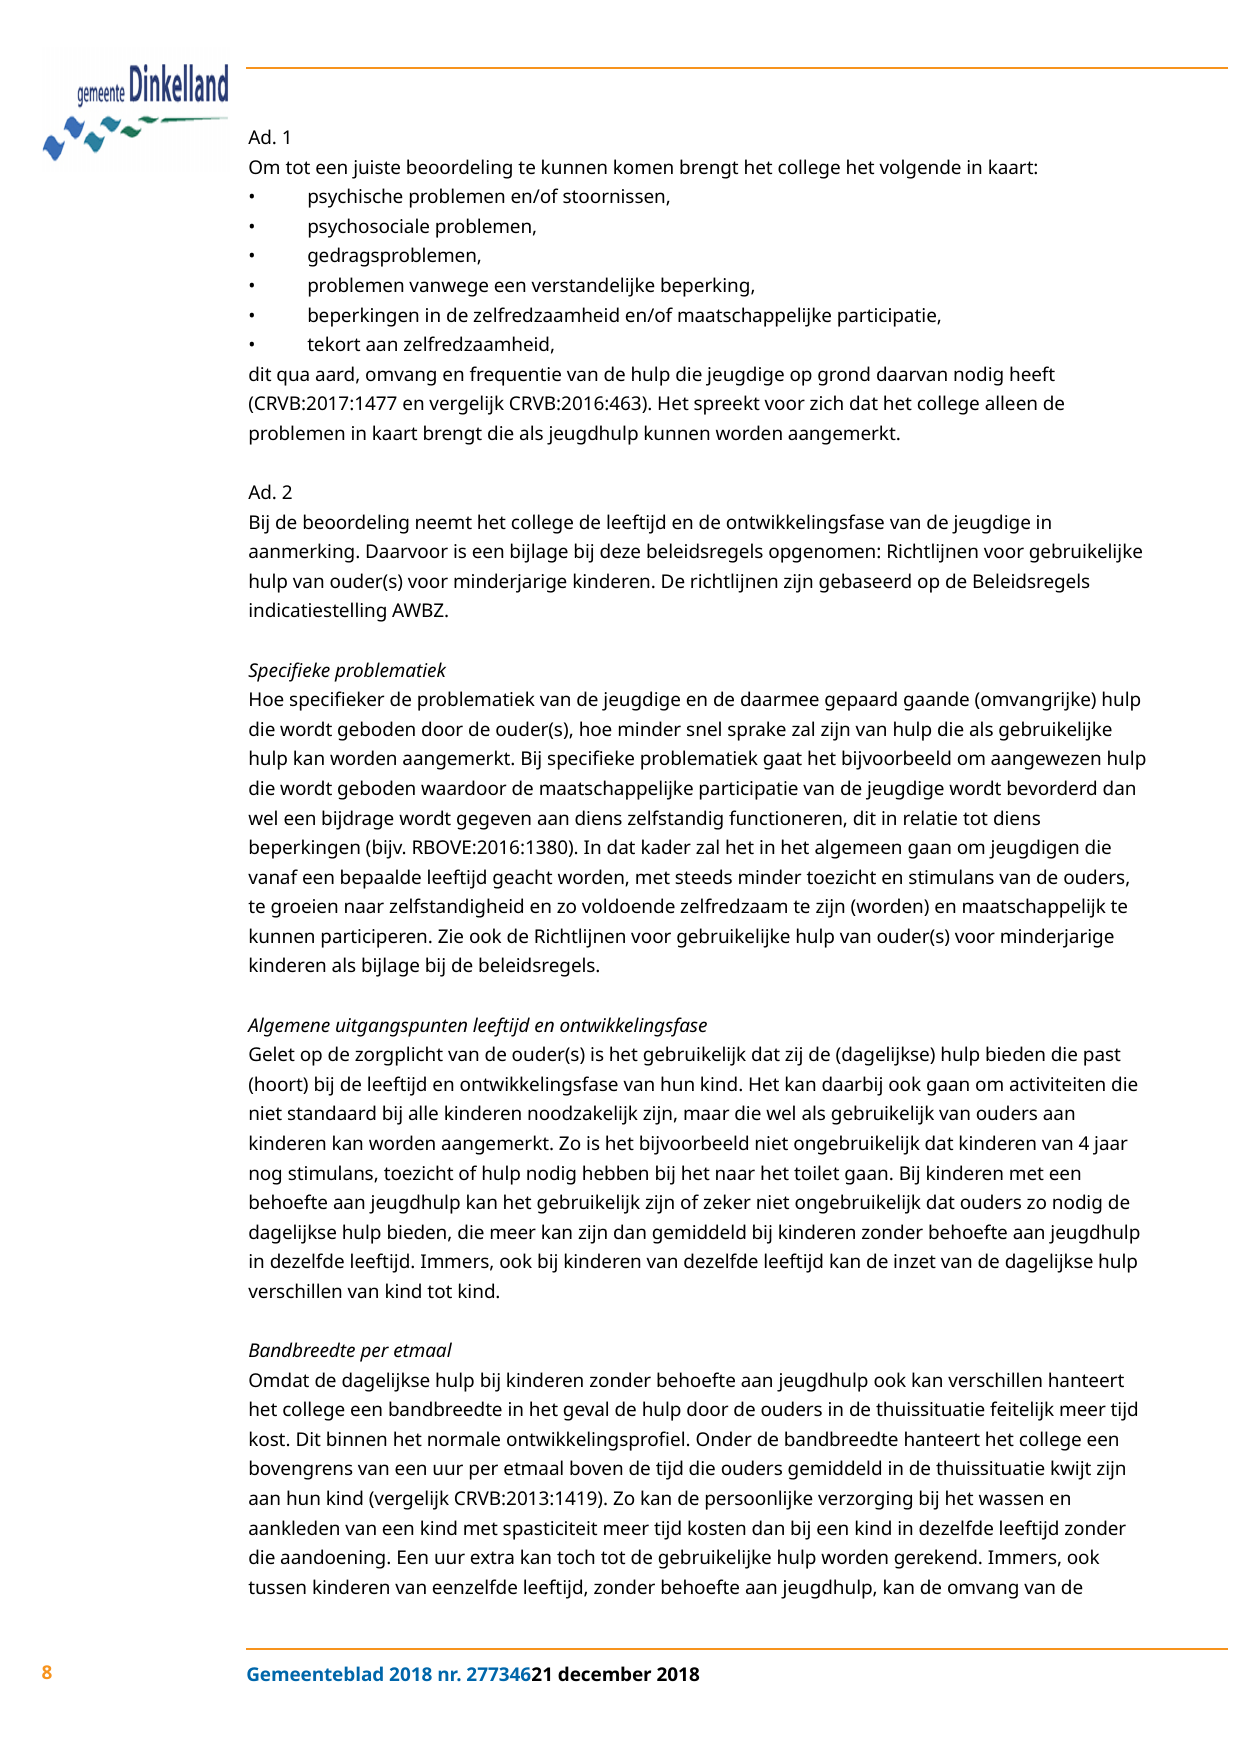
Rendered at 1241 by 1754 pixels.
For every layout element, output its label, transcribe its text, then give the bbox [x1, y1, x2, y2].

list psychische problemen en/of stoornissen, [248, 183, 1152, 209]
list tekort aan zelfredzaamheid, [248, 331, 1152, 357]
text Omdat de dagelijkse hulp bij kinderen zonder behoefte aan jeugdhulp ook kan verschillen hanteert het college een bandbreedte in het geval de hulp door de ouders in de thuissituatie feitelijk meer tijd kost. Dit binnen het normale ontwikkelingsprofiel. Onder de bandbreedte hanteert het college een bovengrens van een uur per etmaal boven de tijd die ouders gemiddeld in de thuissituatie kwijt zijn aan hun kind (vergelijk CRVB:2013:1419). Zo kan de persoonlijke verzorging bij het wassen en aankleden van een kind met spasticiteit meer tijd kosten dan bij een kind in dezelfde leeftijd zonder die aandoening. Een uur extra kan toch tot de gebruikelijke hulp worden gerekend. Immers, ook tussen kinderen van eenzelfde leeftijd, zonder behoefte aan jeugdhulp, kan de omvang van de [248, 1367, 1152, 1600]
text Bandbreedte per etmaal [248, 1337, 1152, 1363]
picture [41, 47, 231, 172]
text Bij de beoordeling neemt het college de leeftijd en de ontwikkelingsfase van de jeugdige in aanmerking. Daarvoor is een bijlage bij deze beleidsregels opgenomen: Richtlijnen voor gebruikelijke hulp van ouder(s) voor minderjarige kinderen. De richtlijnen zijn gebaseerd op de Beleidsregels indicatiestelling AWBZ. [248, 509, 1152, 623]
list gedragsproblemen, [248, 243, 1152, 268]
text dit qua aard, omvang en frequentie van de hulp die jeugdige op grond daarvan nodig heeft (CRVB:2017:1477 en vergelijk CRVB:2016:463). Het spreekt voor zich dat het college alleen de problemen in kaart brengt die als jeugdhulp kunnen worden aangemerkt. [248, 361, 1152, 446]
text Ad. 2 [248, 479, 1152, 505]
text Om tot een juiste beoordeling te kunnen komen brengt het college het volgende in kaart: [248, 154, 1152, 180]
list problemen vanwege een verstandelijke beperking, [248, 272, 1152, 298]
text Gelet op de zorgplicht van de ouder(s) is het gebruikelijk dat zij de (dagelijkse) hulp bieden die past (hoort) bij de leeftijd en ontwikkelingsfase van hun kind. Het kan daarbij ook gaan om activiteiten die niet standaard bij alle kinderen noodzakelijk zijn, maar die wel als gebruikelijk van ouders aan kinderen kan worden aangemerkt. Zo is het bijvoorbeeld niet ongebruikelijk dat kinderen van 4 jaar nog stimulans, toezicht of hulp nodig hebben bij het naar het toilet gaan. Bij kinderen met een behoefte aan jeugdhulp kan het gebruikelijk zijn of zeker niet ongebruikelijk dat ouders zo nodig de dagelijkse hulp bieden, die meer kan zijn dan gemiddeld bij kinderen zonder behoefte aan jeugdhulp in dezelfde leeftijd. Immers, ook bij kinderen van dezelfde leeftijd kan de inzet van de dagelijkse hulp verschillen van kind tot kind. [248, 1041, 1152, 1304]
text Hoe specifieker de problematiek van de jeugdige en de daarmee gepaard gaande (omvangrijke) hulp die wordt geboden door de ouder(s), hoe minder snel sprake zal zijn van hulp die als gebruikelijke hulp kan worden aangemerkt. Bij specifieke problematiek gaat het bijvoorbeeld om aangewezen hulp die wordt geboden waardoor de maatschappelijke participatie van de jeugdige wordt bevorderd dan wel een bijdrage wordt gegeven aan diens zelfstandig functioneren, dit in relatie tot diens beperkingen (bijv. RBOVE:2016:1380). In dat kader zal het in het algemeen gaan om jeugdigen die vanaf een bepaalde leeftijd geacht worden, met steeds minder toezicht en stimulans van de ouders, te groeien naar zelfstandigheid en zo voldoende zelfredzaam te zijn (worden) en maatschappelijk te kunnen participeren. Zie ook de Richtlijnen voor gebruikelijke hulp van ouder(s) voor minderjarige kinderen als bijlage bij de beleidsregels. [248, 686, 1152, 978]
text Algemene uitgangspunten leeftijd en ontwikkelingsfase [248, 1012, 1152, 1038]
list beperkingen in de zelfredzaamheid en/of maatschappelijke participatie, [248, 302, 1152, 328]
text Specifieke problematiek [248, 657, 1152, 683]
text Ad. 1 [248, 124, 1152, 150]
list psychosociale problemen, [248, 213, 1152, 239]
